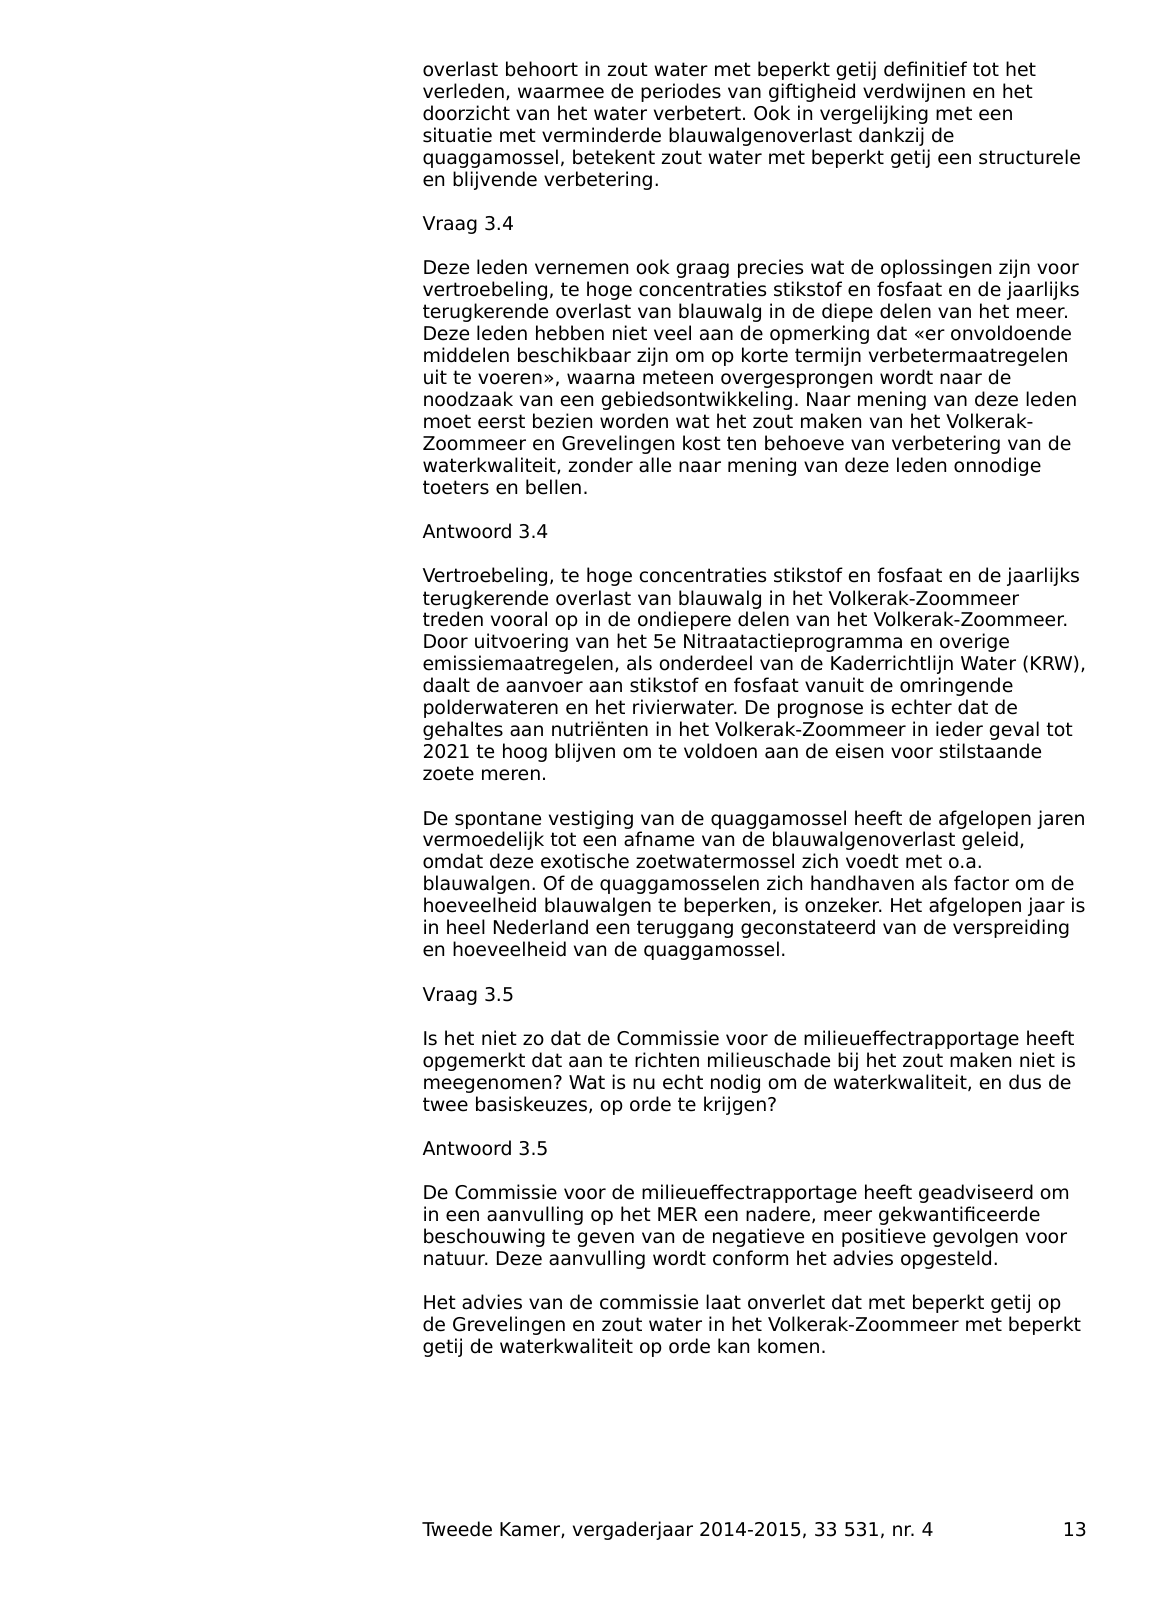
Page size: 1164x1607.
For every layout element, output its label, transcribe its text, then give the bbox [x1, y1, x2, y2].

text De Commissie voor de milieueffectrapportage heeft geadviseerd om in een aanvulling op het MER een nadere, meer gekwantificeerde beschouwing te geven van de negatieve en positieve gevolgen voor natuur. Deze aanvulling wordt conform het advies opgesteld. [422, 1182, 1087, 1270]
text overlast behoort in zout water met beperkt getij definitief tot het verleden, waarmee de periodes van giftigheid verdwijnen en het doorzicht van het water verbetert. Ook in vergelijking met een situatie met verminderde blauwalgenoverlast dankzij de quaggamossel, betekent zout water met beperkt getij een structurele en blijvende verbetering. [422, 59, 1087, 191]
subtitle Antwoord 3.4 [422, 521, 1087, 543]
subtitle Vraag 3.4 [422, 213, 1087, 235]
subtitle Antwoord 3.5 [422, 1138, 1087, 1160]
text Vertroebeling, te hoge concentraties stikstof en fosfaat en de jaarlijks terugkerende overlast van blauwalg in het Volkerak-Zoommeer treden vooral op in de ondiepere delen van het Volkerak-Zoommeer. Door uitvoering van het 5e Nitraatactieprogramma en overige emissiemaatregelen, als onderdeel van de Kaderrichtlijn Water (KRW), daalt de aanvoer aan stikstof en fosfaat vanuit de omringende polderwateren en het rivierwater. De prognose is echter dat de gehaltes aan nutriënten in het Volkerak-Zoommeer in ieder geval tot 2021 te hoog blijven om te voldoen aan de eisen voor stilstaande zoete meren. [422, 565, 1087, 785]
text De spontane vestiging van de quaggamossel heeft de afgelopen jaren vermoedelijk tot een afname van de blauwalgenoverlast geleid, omdat deze exotische zoetwatermossel zich voedt met o.a. blauwalgen. Of de quaggamosselen zich handhaven als factor om de hoeveelheid blauwalgen te beperken, is onzeker. Het afgelopen jaar is in heel Nederland een teruggang geconstateerd van de verspreiding en hoeveelheid van de quaggamossel. [422, 807, 1087, 961]
text Is het niet zo dat de Commissie voor de milieueffectrapportage heeft opgemerkt dat aan te richten milieuschade bij het zout maken niet is meegenomen? Wat is nu echt nodig om de waterkwaliteit, en dus de twee basiskeuzes, op orde te krijgen? [422, 1028, 1087, 1116]
subtitle Vraag 3.5 [422, 983, 1087, 1005]
text Het advies van de commissie laat onverlet dat met beperkt getij op de Grevelingen en zout water in het Volkerak-Zoommeer met beperkt getij de waterkwaliteit op orde kan komen. [422, 1292, 1087, 1358]
text Deze leden vernemen ook graag precies wat de oplossingen zijn voor vertroebeling, te hoge concentraties stikstof en fosfaat en de jaarlijks terugkerende overlast van blauwalg in de diepe delen van het meer. Deze leden hebben niet veel aan de opmerking dat «er onvoldoende middelen beschikbaar zijn om op korte termijn verbetermaatregelen uit te voeren», waarna meteen overgesprongen wordt naar de noodzaak van een gebiedsontwikkeling. Naar mening van deze leden moet eerst bezien worden wat het zout maken van het Volkerak-Zoommeer en Grevelingen kost ten behoeve van verbetering van de waterkwaliteit, zonder alle naar mening van deze leden onnodige toeters en bellen. [422, 257, 1087, 499]
